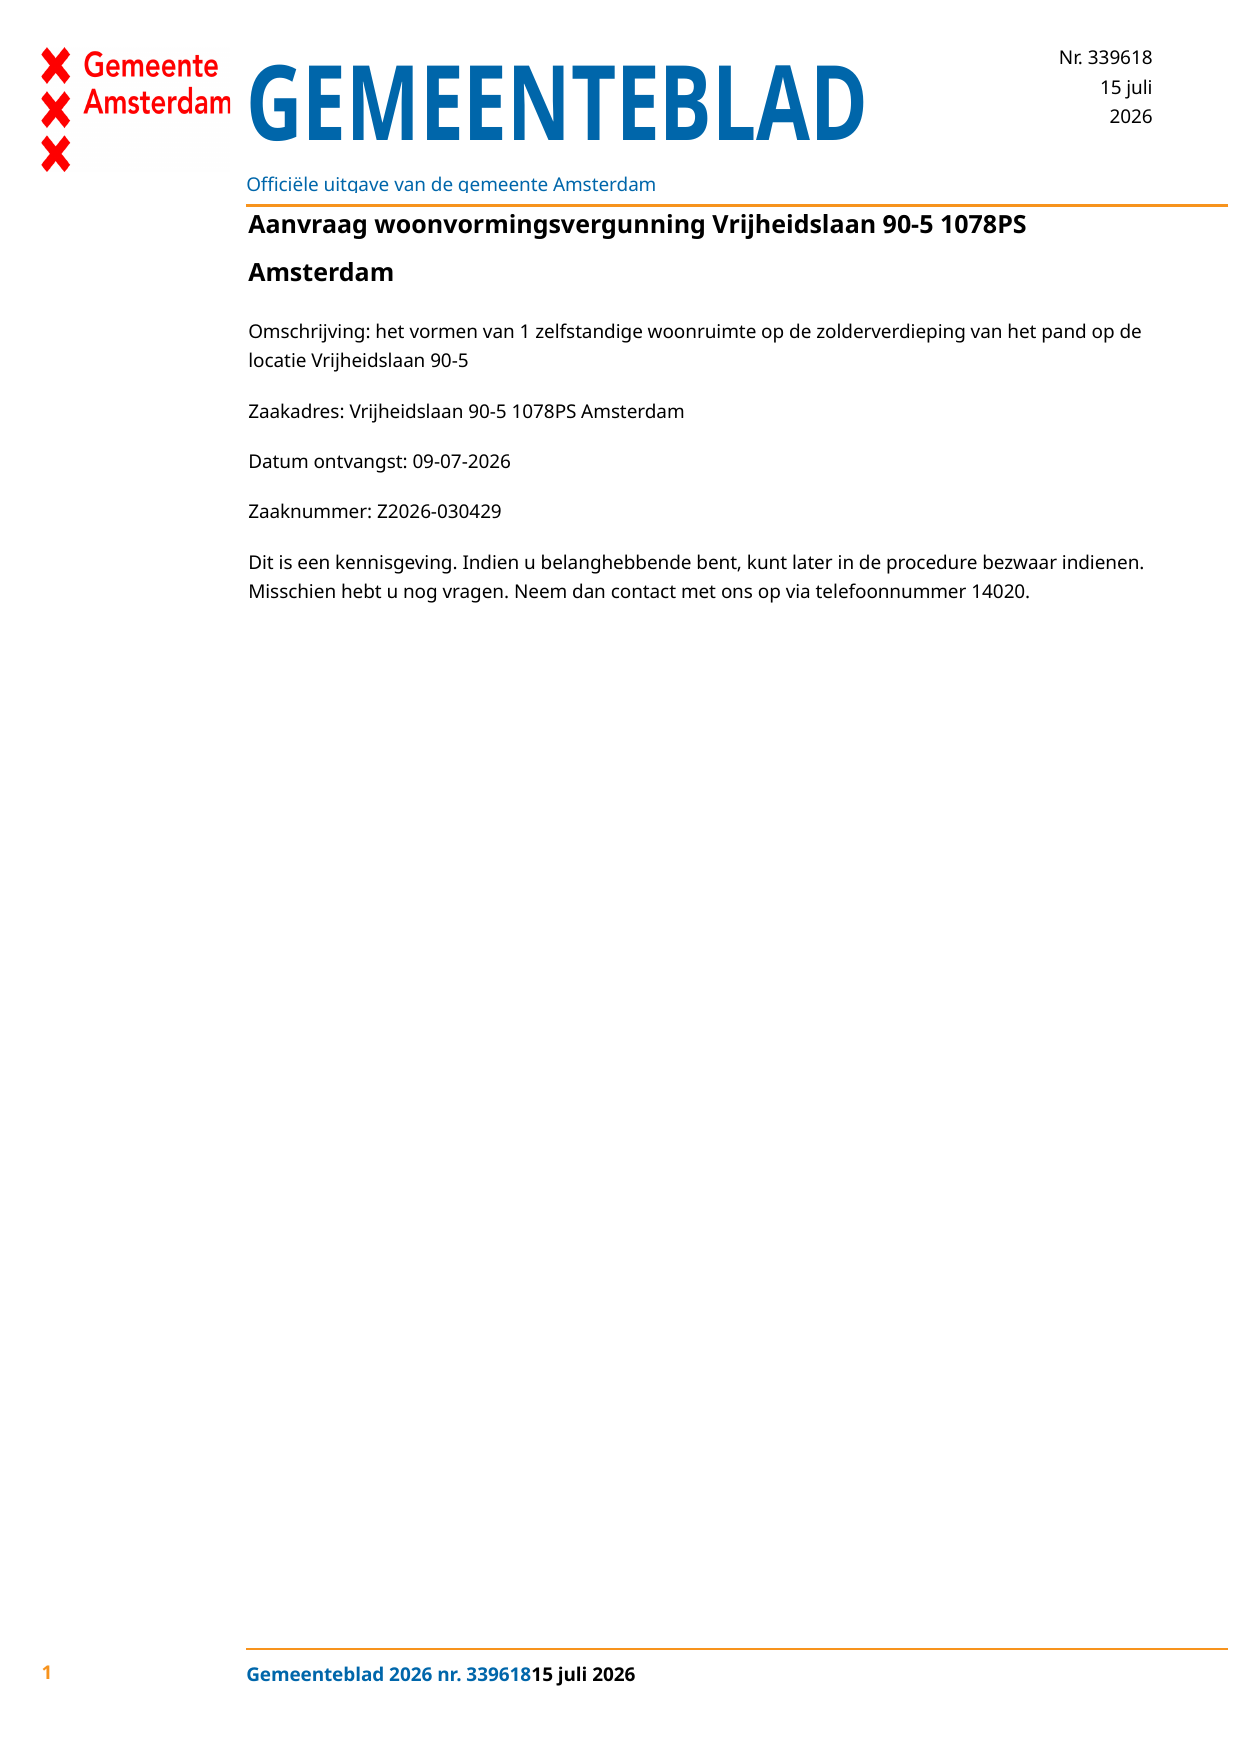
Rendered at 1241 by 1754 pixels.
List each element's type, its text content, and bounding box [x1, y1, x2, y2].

text Omschrijving: het vormen van 1 zelfstandige woonruimte op de zolderverdieping van het pand op de locatie Vrijheidslaan 90-5 [248, 318, 1152, 373]
text Zaaknummer: Z2026-030429 [248, 499, 1152, 524]
picture [41, 47, 231, 172]
text Zaakadres: Vrijheidslaan 90-5 1078PS Amsterdam [248, 398, 1152, 424]
text Datum ontvangst: 09-07-2026 [248, 448, 1152, 474]
text Aanvraag woonvormingsvergunning Vrijheidslaan 90-5 1078PS Amsterdam [248, 207, 1152, 288]
text Dit is een kennisgeving. Indien u belanghebbende bent, kunt later in de procedure bezwaar indienen. Misschien hebt u nog vragen. Neem dan contact met ons op via telefoonnummer 14020. [248, 549, 1152, 604]
